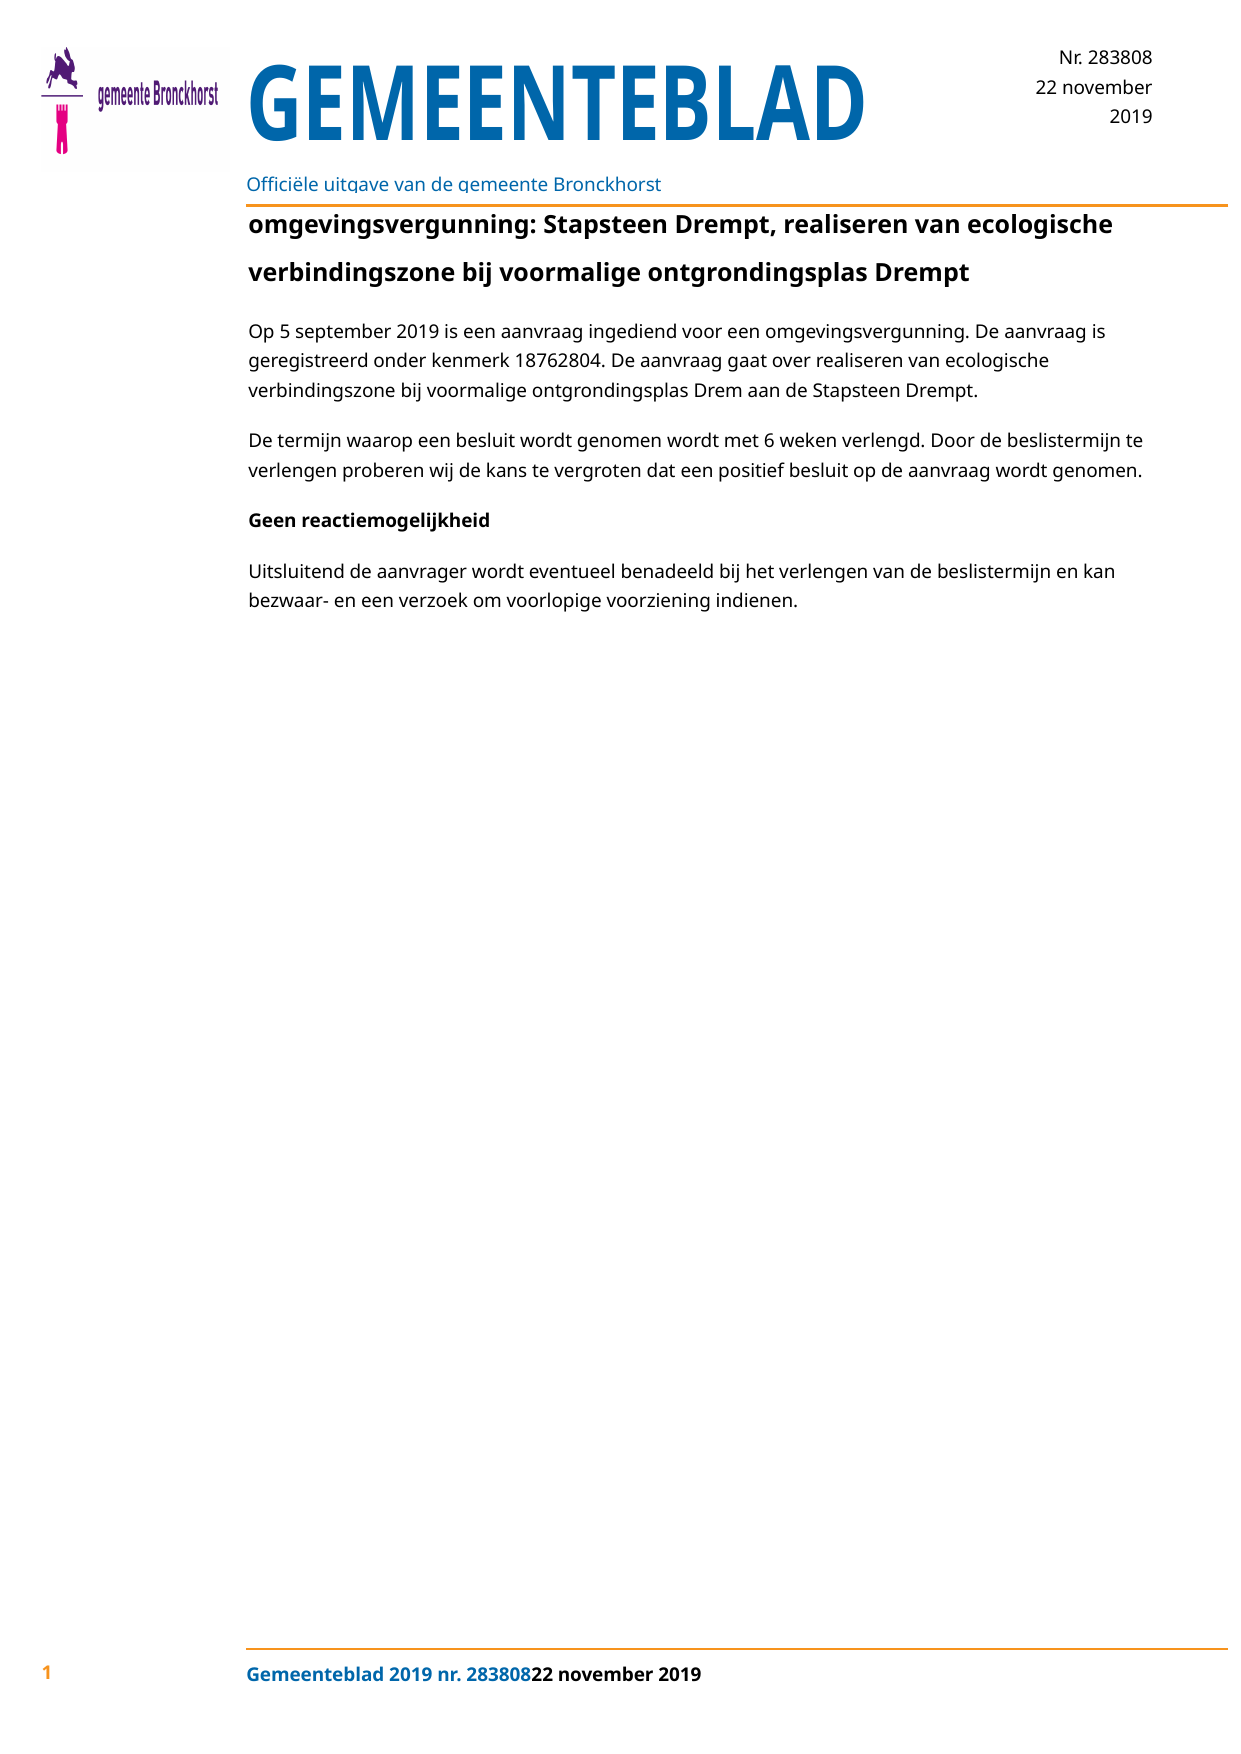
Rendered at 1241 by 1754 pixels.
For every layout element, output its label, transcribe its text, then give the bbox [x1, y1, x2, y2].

text De termijn waarop een besluit wordt genomen wordt met 6 weken verlengd. Door de beslistermijn te verlengen proberen wij de kans te vergroten dat een positief besluit op de aanvraag wordt genomen. [248, 427, 1152, 483]
text Op 5 september 2019 is een aanvraag ingediend voor een omgevingsvergunning. De aanvraag is geregistreerd onder kenmerk 18762804. De aanvraag gaat over realiseren van ecologische verbindingszone bij voormalige ontgrondingsplas Drem aan de Stapsteen Drempt. [248, 318, 1152, 403]
text Uitsluitend de aanvrager wordt eventueel benadeeld bij het verlengen van de beslistermijn en kan bezwaar- en een verzoek om voorlopige voorziening indienen. [248, 558, 1152, 613]
text omgevingsvergunning: Stapsteen Drempt, realiseren van ecologische verbindingszone bij voormalige ontgrondingsplas Drempt [248, 207, 1152, 288]
text Geen reactiemogelijkheid [248, 507, 1152, 533]
picture [41, 47, 231, 172]
